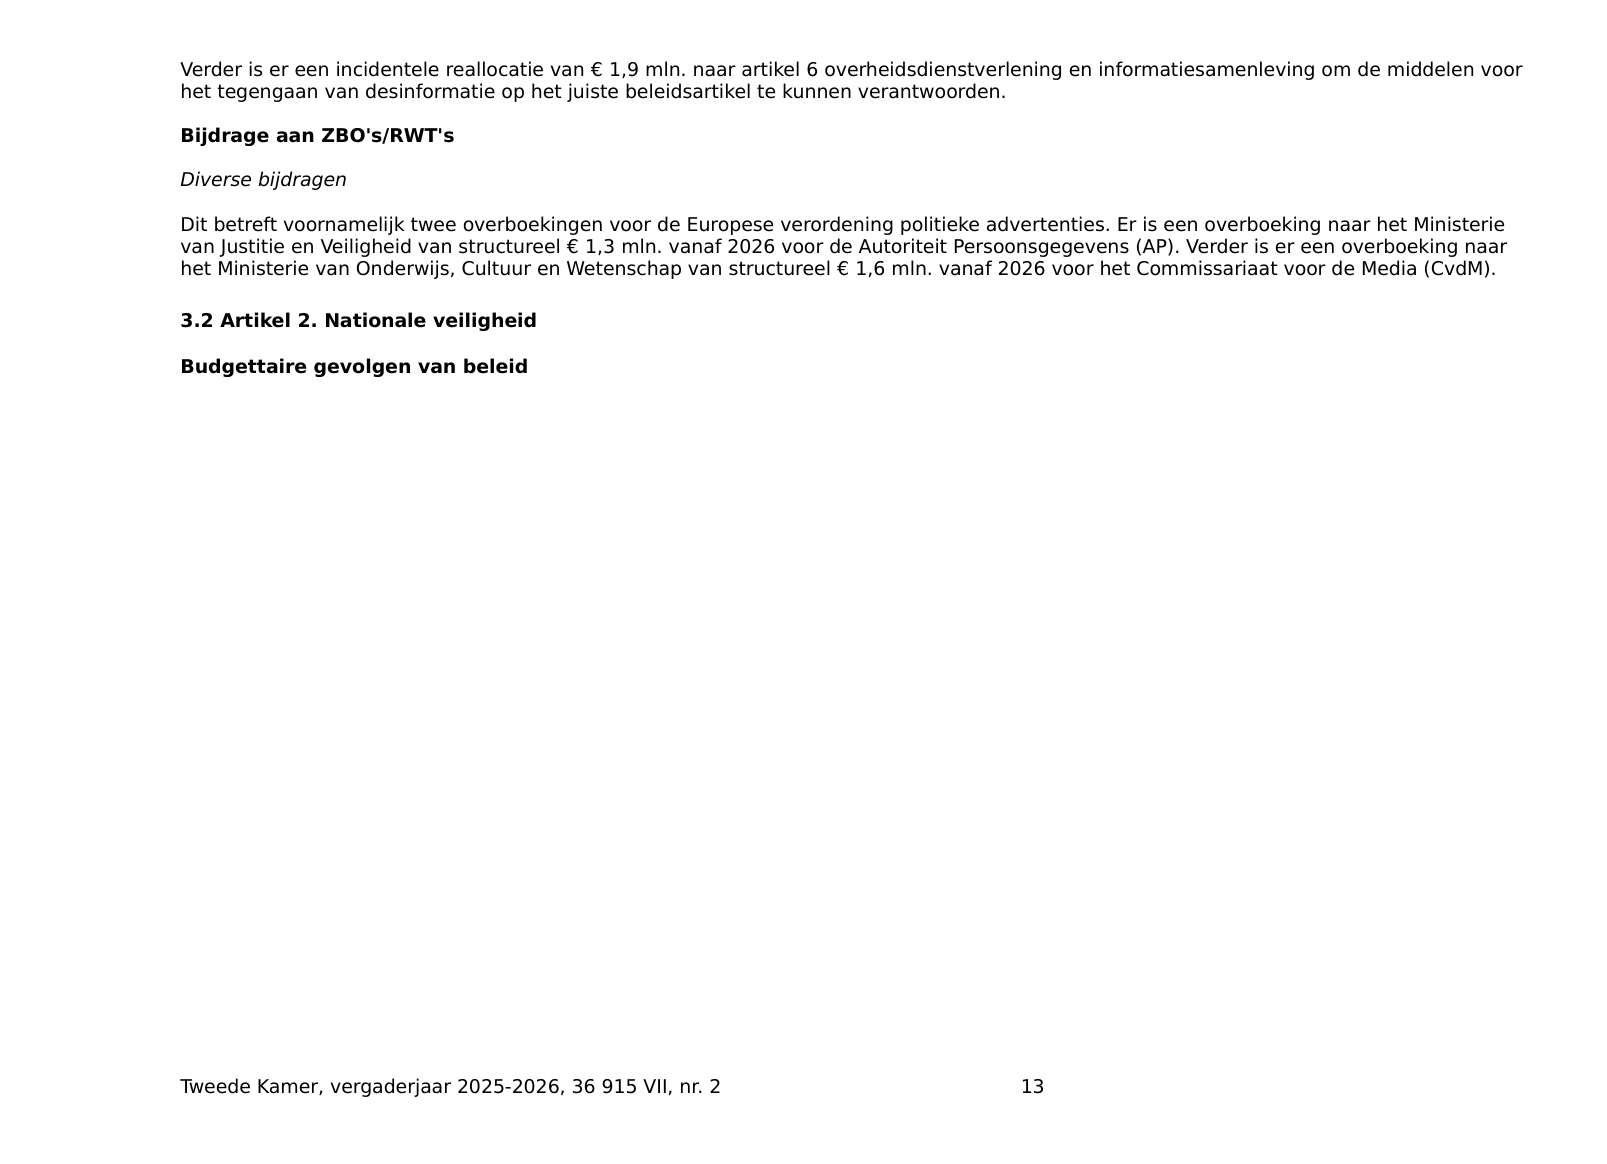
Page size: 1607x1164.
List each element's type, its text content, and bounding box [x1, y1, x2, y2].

subtitle Diverse bijdragen [180, 169, 1529, 191]
text Dit betreft voornamelijk twee overboekingen voor de Europese verordening politieke advertenties. Er is een overboeking naar het Ministerie van Justitie en Veiligheid van structureel € 1,3 mln. vanaf 2026 voor de Autoriteit Persoonsgegevens (AP). Verder is er een overboeking naar het Ministerie van Onderwijs, Cultuur en Wetenschap van structureel € 1,6 mln. vanaf 2026 voor het Commissariaat voor de Media (CvdM). [180, 213, 1529, 279]
subtitle Budgettaire gevolgen van beleid [180, 356, 1529, 378]
subtitle 3.2 Artikel 2. Nationale veiligheid [180, 309, 1529, 331]
subtitle Bijdrage aan ZBO's/RWT's [180, 125, 1529, 147]
text Verder is er een incidentele reallocatie van € 1,9 mln. naar artikel 6 overheidsdienstverlening en informatiesamenleving om de middelen voor het tegengaan van desinformatie op het juiste beleidsartikel te kunnen verantwoorden. [180, 59, 1529, 103]
